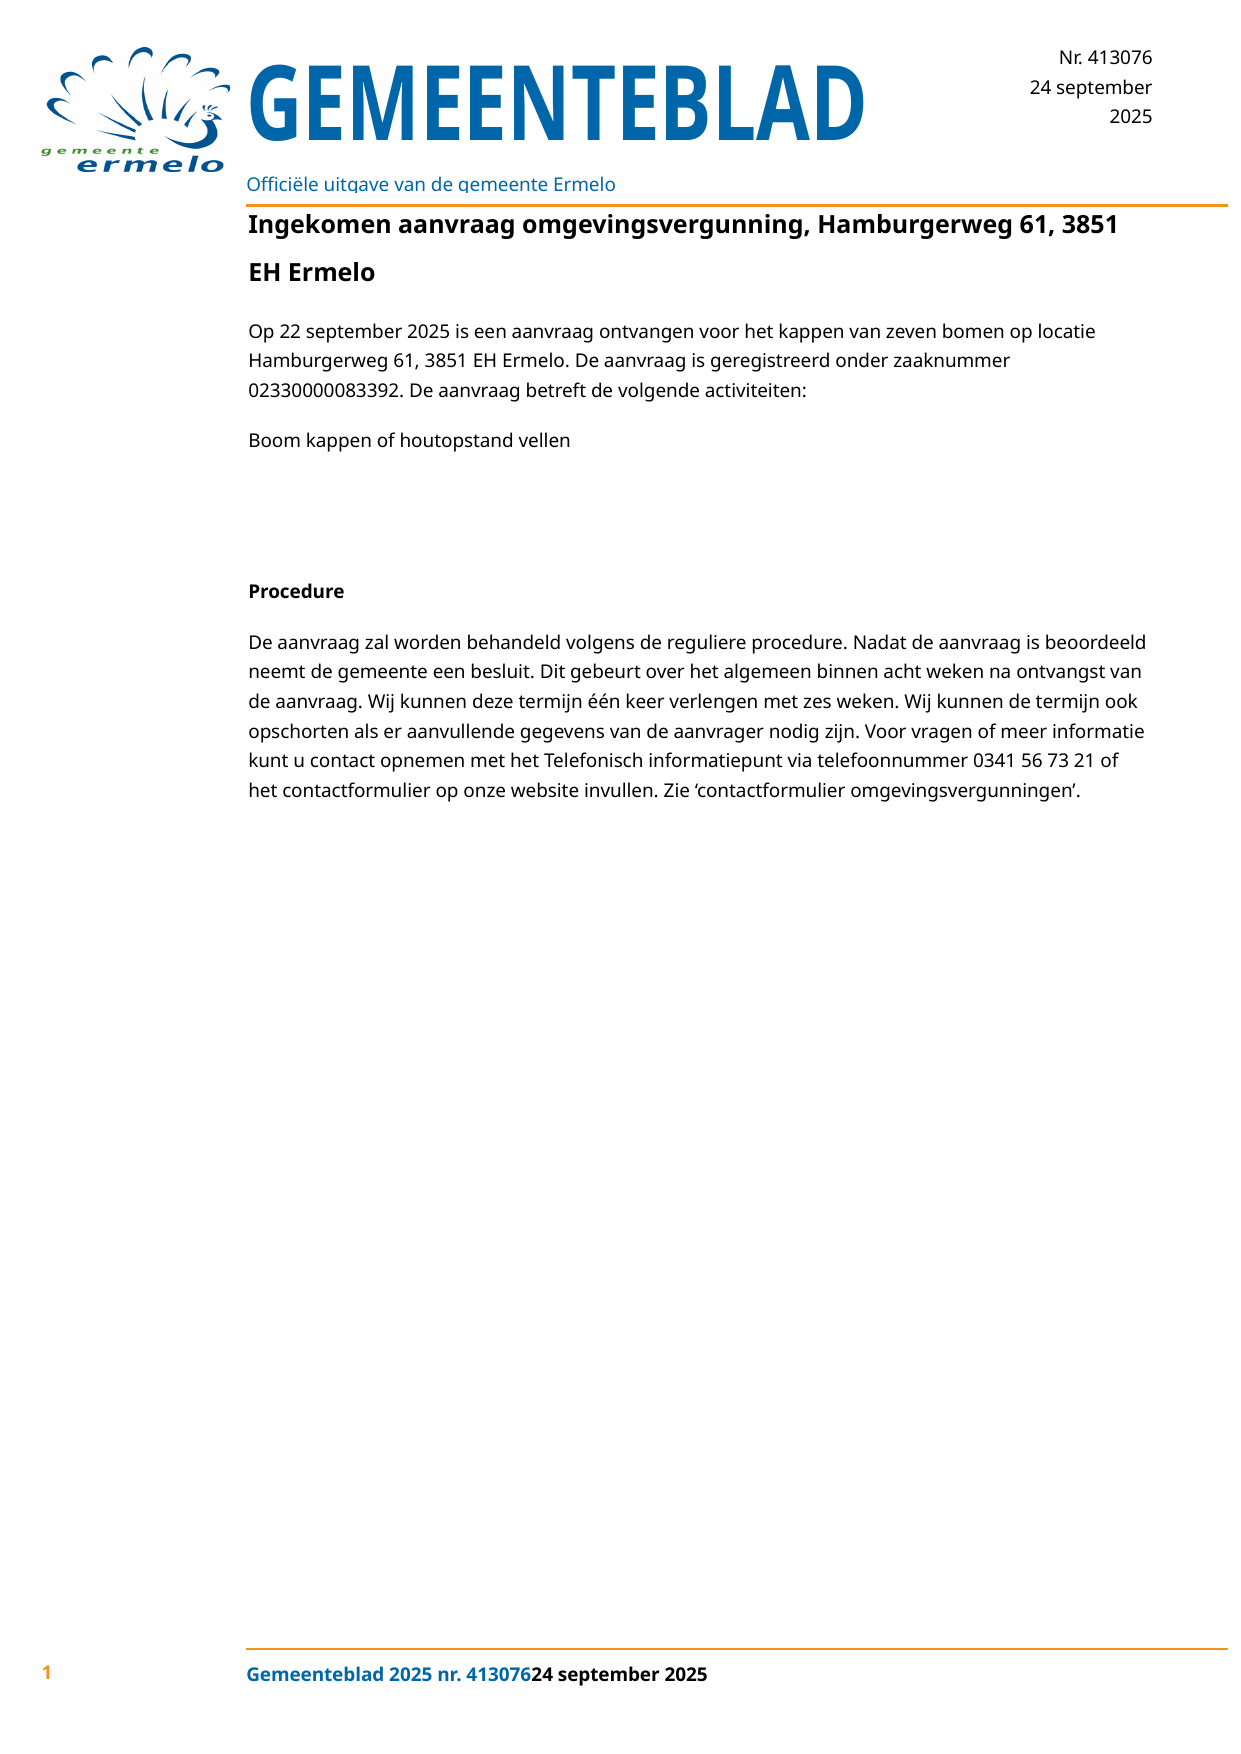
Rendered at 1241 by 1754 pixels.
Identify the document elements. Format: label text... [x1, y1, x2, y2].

text Procedure [248, 579, 1152, 604]
text Boom kappen of houtopstand vellen [248, 427, 1152, 453]
text De aanvraag zal worden behandeld volgens de reguliere procedure. Nadat de aanvraag is beoordeeld neemt de gemeente een besluit. Dit gebeurt over het algemeen binnen acht weken na ontvangst van de aanvraag. Wij kunnen deze termijn één keer verlengen met zes weken. Wij kunnen de termijn ook opschorten als er aanvullende gegevens van de aanvrager nodig zijn. Voor vragen of meer informatie kunt u contact opnemen met het Telefonisch informatiepunt via telefoonnummer 0341 56 73 21 of het contactformulier op onze website invullen. Zie ‘contactformulier omgevingsvergunningen’. [248, 629, 1152, 803]
picture [41, 47, 231, 172]
text Op 22 september 2025 is een aanvraag ontvangen voor het kappen van zeven bomen op locatie Hamburgerweg 61, 3851 EH Ermelo. De aanvraag is geregistreerd onder zaaknummer 02330000083392. De aanvraag betreft de volgende activiteiten: [248, 318, 1152, 403]
text Ingekomen aanvraag omgevingsvergunning, Hamburgerweg 61, 3851 EH Ermelo [248, 207, 1152, 288]
